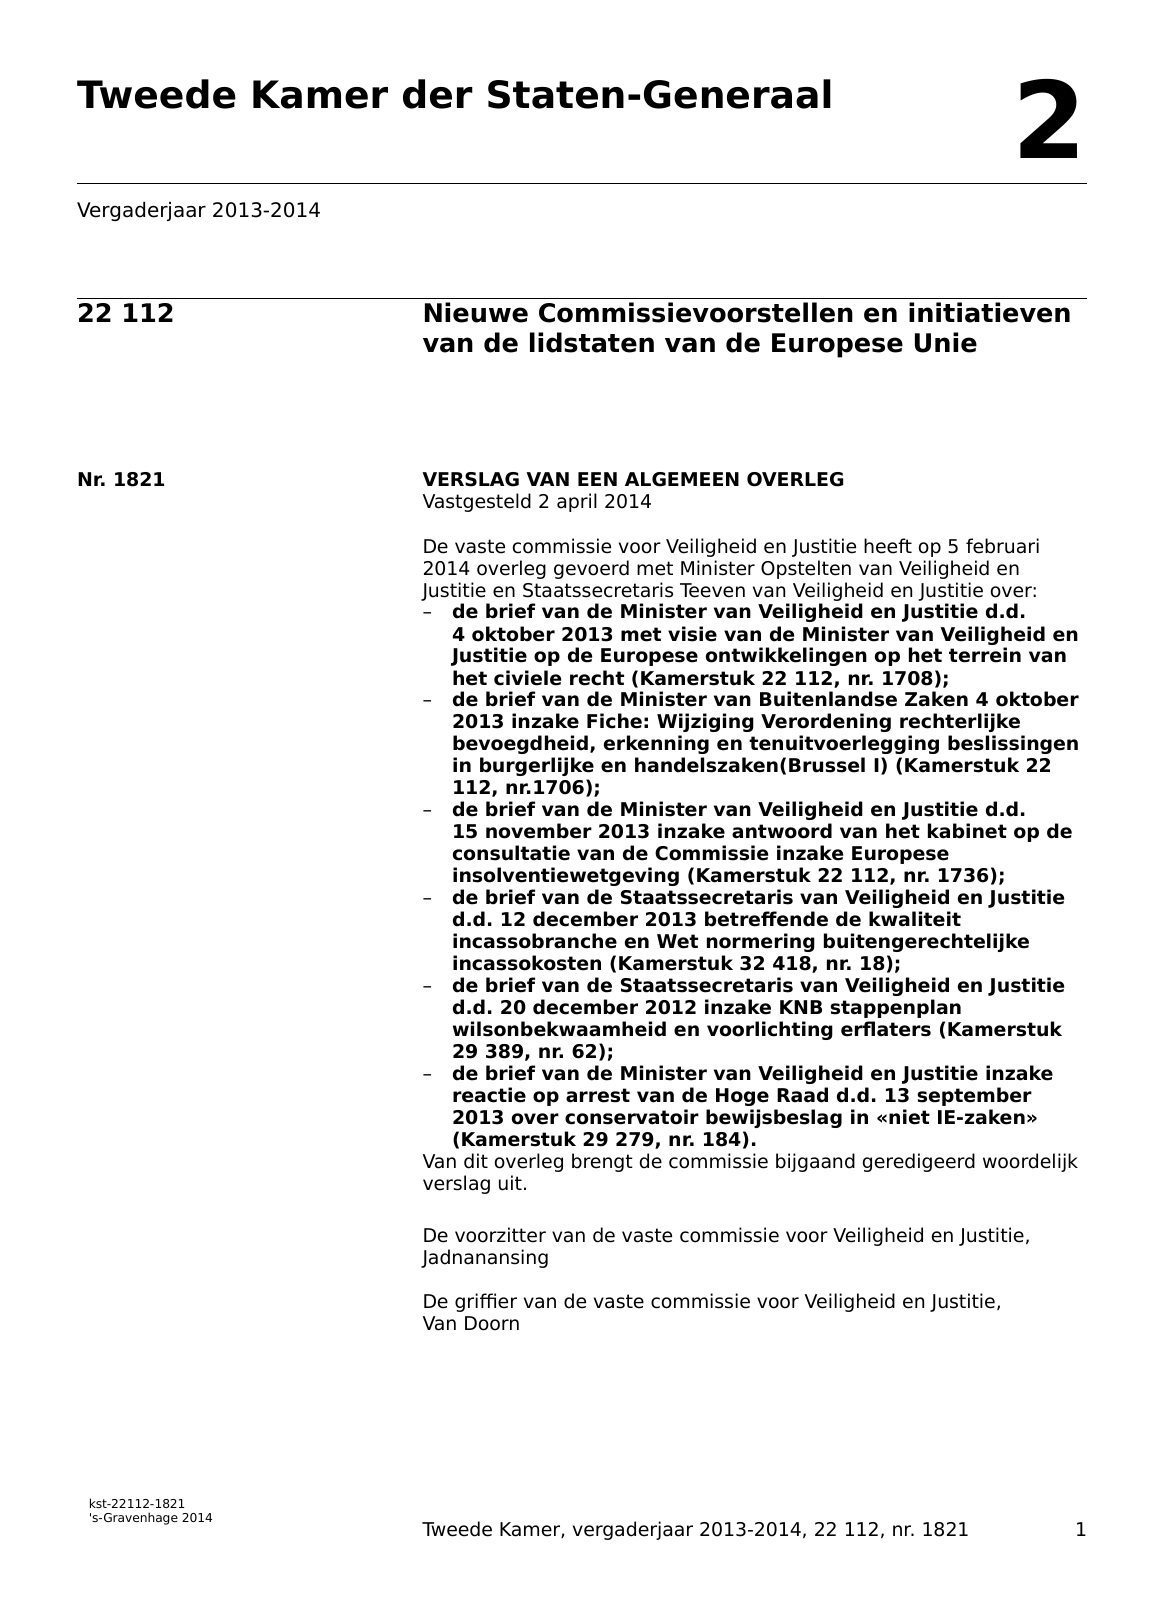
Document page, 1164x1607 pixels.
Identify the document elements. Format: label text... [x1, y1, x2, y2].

table_header Tweede Kamer der Staten-Generaal [77, 59, 886, 183]
table_cell Vergaderjaar 2013-2014 [77, 184, 1087, 298]
text – de brief van de Staatssecretaris van Veiligheid en Justitie d.d. 20 december 2012 inzake KNB stappenplan wilsonbekwaamheid en voorlichting erflaters (Kamerstuk 29 389, nr. 62); [422, 975, 1087, 1063]
table_header 2 [886, 59, 1087, 183]
text kst-22112-1821 [88, 1497, 323, 1511]
subtitle 22 112 Nieuwe Commissievoorstellen en initiatieven van de lidstaten van de Europese Unie [77, 299, 1087, 358]
text 's-Gravenhage 2014 [88, 1511, 323, 1525]
text Van dit overleg brengt de commissie bijgaand geredigeerd woordelijk verslag uit. [422, 1151, 1087, 1195]
text – de brief van de Staatssecretaris van Veiligheid en Justitie d.d. 12 december 2013 betreffende de kwaliteit incassobranche en Wet normering buitengerechtelijke incassokosten (Kamerstuk 32 418, nr. 18); [422, 887, 1087, 975]
text Vastgesteld 2 april 2014 [422, 491, 1087, 513]
text De vaste commissie voor Veiligheid en Justitie heeft op 5 februari 2014 overleg gevoerd met Minister Opstelten van Veiligheid en Justitie en Staatssecretaris Teeven van Veiligheid en Justitie over: [422, 536, 1087, 601]
text – de brief van de Minister van Veiligheid en Justitie d.d. 4 oktober 2013 met visie van de Minister van Veiligheid en Justitie op de Europese ontwikkelingen op het terrein van het civiele recht (Kamerstuk 22 112, nr. 1708); [422, 601, 1087, 689]
text – de brief van de Minister van Veiligheid en Justitie inzake reactie op arrest van de Hoge Raad d.d. 13 september 2013 over conservatoir bewijsbeslag in «niet IE-zaken» (Kamerstuk 29 279, nr. 184). [422, 1063, 1087, 1151]
text De voorzitter van de vaste commissie voor Veiligheid en Justitie, Jadnanansing [422, 1225, 1087, 1269]
text De griffier van de vaste commissie voor Veiligheid en Justitie, Van Doorn [422, 1291, 1087, 1335]
subtitle Nr. 1821 VERSLAG VAN EEN ALGEMEEN OVERLEG [77, 469, 1087, 491]
text – de brief van de Minister van Veiligheid en Justitie d.d. 15 november 2013 inzake antwoord van het kabinet op de consultatie van de Commissie inzake Europese insolventiewetgeving (Kamerstuk 22 112, nr. 1736); [422, 799, 1087, 887]
text – de brief van de Minister van Buitenlandse Zaken 4 oktober 2013 inzake Fiche: Wijziging Verordening rechterlijke bevoegdheid, erkenning en tenuitvoerlegging beslissingen in burgerlijke en handelszaken(Brussel I) (Kamerstuk 22 112, nr.1706); [422, 689, 1087, 799]
